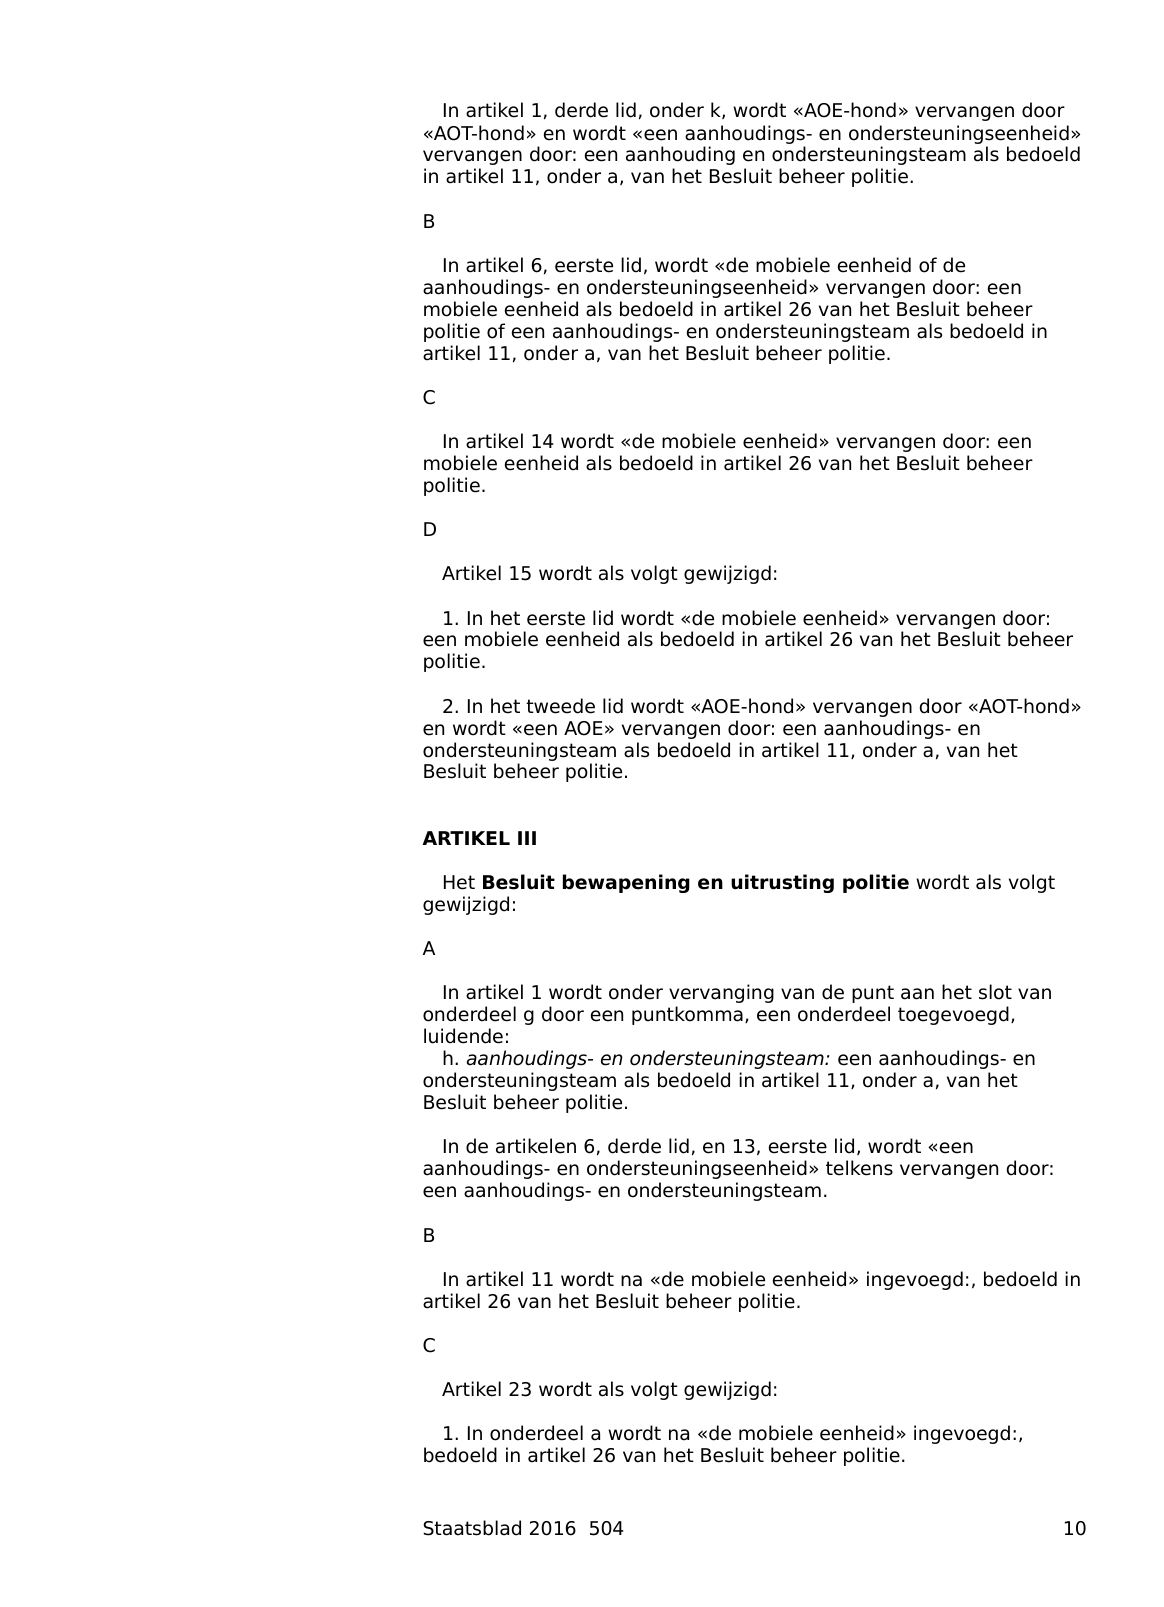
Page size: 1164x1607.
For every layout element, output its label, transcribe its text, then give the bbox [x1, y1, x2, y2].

text h. aanhoudings- en ondersteuningsteam: een aanhoudings- en ondersteuningsteam als bedoeld in artikel 11, onder a, van het Besluit beheer politie. [422, 1048, 1087, 1114]
text Het Besluit bewapening en uitrusting politie wordt als volgt gewijzigd: [422, 872, 1087, 916]
text B [422, 1224, 1087, 1246]
text D [422, 519, 1087, 541]
text 1. In het eerste lid wordt «de mobiele eenheid» vervangen door: een mobiele eenheid als bedoeld in artikel 26 van het Besluit beheer politie. [422, 607, 1087, 673]
text In artikel 14 wordt «de mobiele eenheid» vervangen door: een mobiele eenheid als bedoeld in artikel 26 van het Besluit beheer politie. [422, 431, 1087, 497]
text Artikel 23 wordt als volgt gewijzigd: [422, 1379, 1087, 1401]
text C [422, 1335, 1087, 1357]
subtitle ARTIKEL III [422, 828, 1087, 850]
text Artikel 15 wordt als volgt gewijzigd: [422, 563, 1087, 585]
text 2. In het tweede lid wordt «AOE-hond» vervangen door «AOT-hond» en wordt «een AOE» vervangen door: een aanhoudings- en ondersteuningsteam als bedoeld in artikel 11, onder a, van het Besluit beheer politie. [422, 696, 1087, 783]
text In artikel 11 wordt na «de mobiele eenheid» ingevoegd:, bedoeld in artikel 26 van het Besluit beheer politie. [422, 1269, 1087, 1313]
text In artikel 1, derde lid, onder k, wordt «AOE-hond» vervangen door «AOT-hond» en wordt «een aanhoudings- en ondersteuningseenheid» vervangen door: een aanhouding en ondersteuningsteam als bedoeld in artikel 11, onder a, van het Besluit beheer politie. [422, 100, 1087, 188]
text B [422, 211, 1087, 232]
text C [422, 387, 1087, 409]
text In de artikelen 6, derde lid, en 13, eerste lid, wordt «een aanhoudings- en ondersteuningseenheid» telkens vervangen door: een aanhoudings- en ondersteuningsteam. [422, 1136, 1087, 1202]
text 1. In onderdeel a wordt na «de mobiele eenheid» ingevoegd:, bedoeld in artikel 26 van het Besluit beheer politie. [422, 1423, 1087, 1467]
text In artikel 6, eerste lid, wordt «de mobiele eenheid of de aanhoudings- en ondersteuningseenheid» vervangen door: een mobiele eenheid als bedoeld in artikel 26 van het Besluit beheer politie of een aanhoudings- en ondersteuningsteam als bedoeld in artikel 11, onder a, van het Besluit beheer politie. [422, 255, 1087, 364]
text A [422, 938, 1087, 960]
text In artikel 1 wordt onder vervanging van de punt aan het slot van onderdeel g door een puntkomma, een onderdeel toegevoegd, luidende: [422, 982, 1087, 1048]
